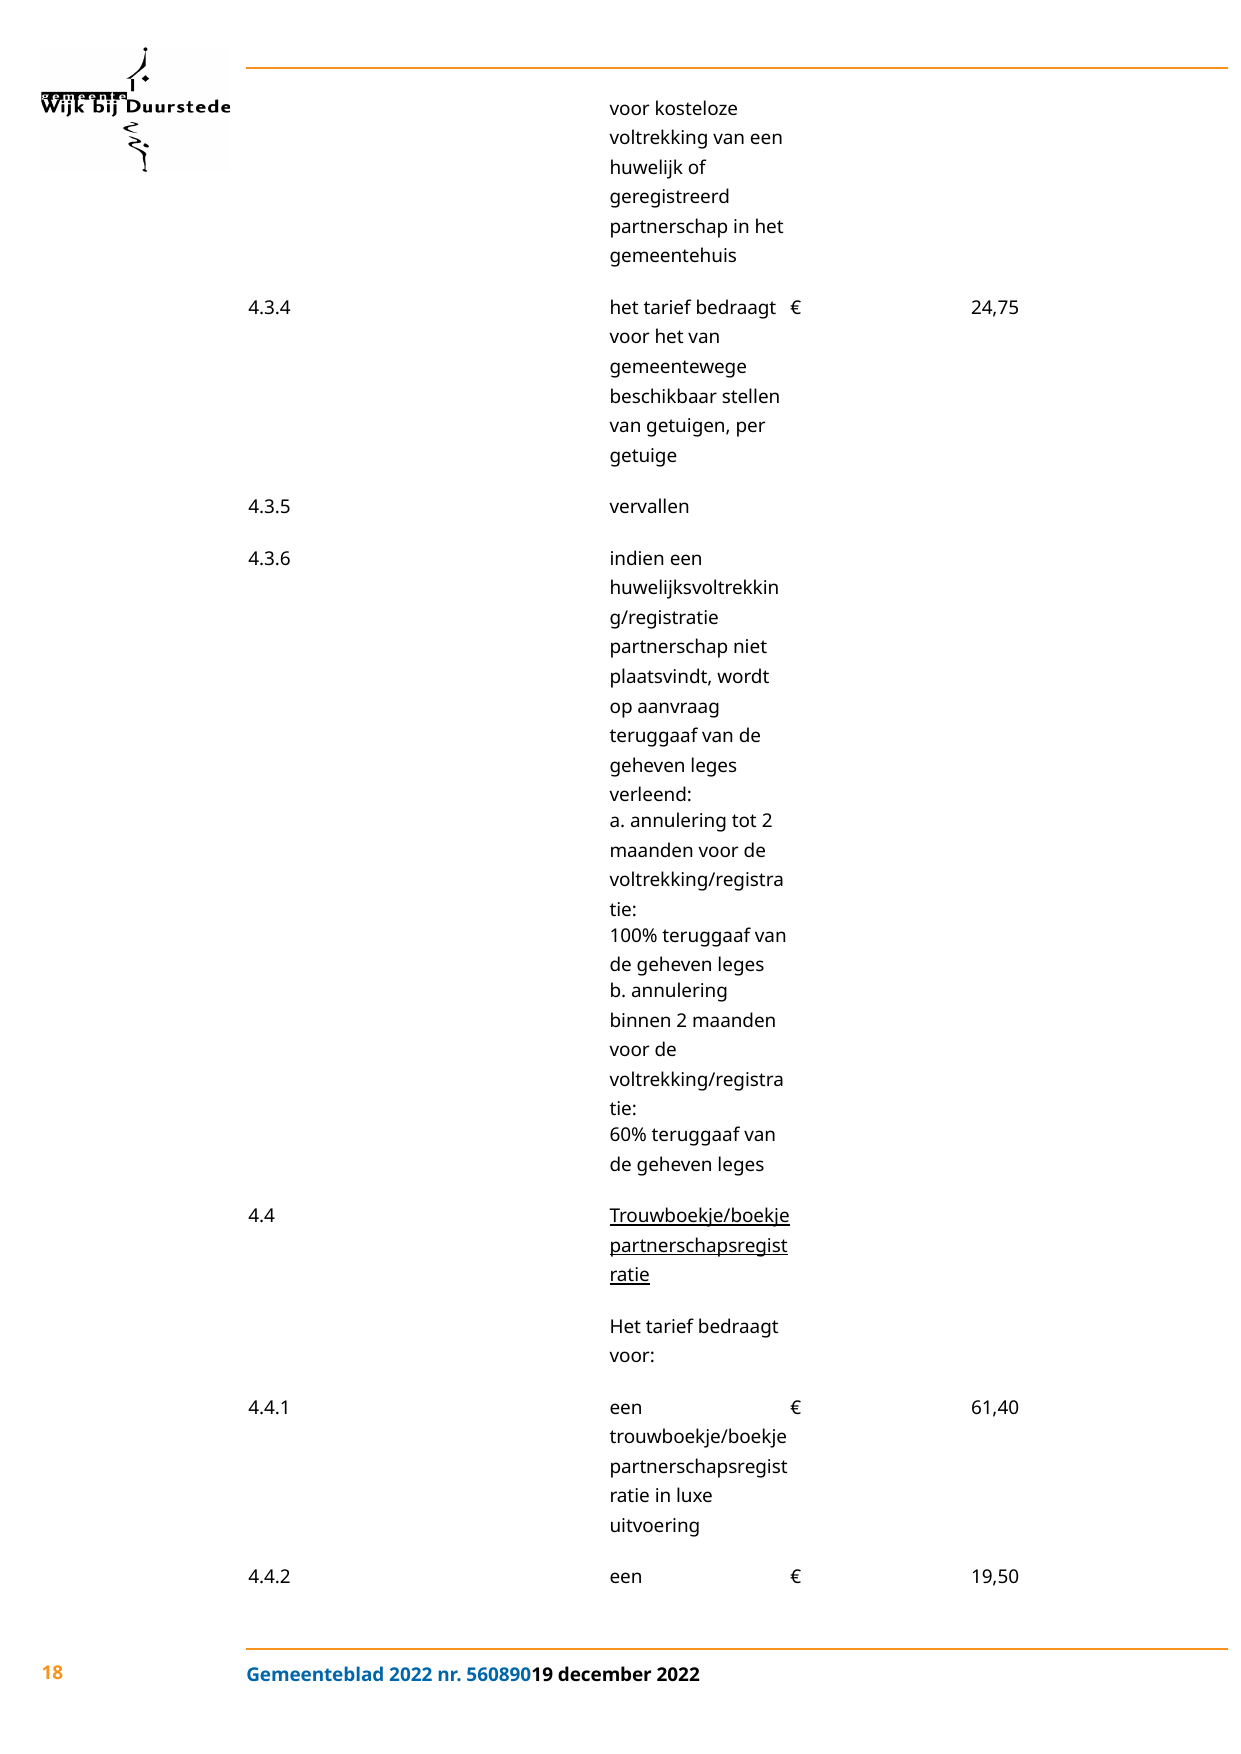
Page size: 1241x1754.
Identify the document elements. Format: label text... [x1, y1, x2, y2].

table_cell [248, 1121, 429, 1177]
table_cell [971, 1121, 1152, 1177]
table_cell [429, 1121, 609, 1177]
table_cell Het tarief bedraagt voor: [609, 1313, 790, 1368]
table_cell [429, 1287, 609, 1313]
table_cell [790, 519, 971, 545]
table_cell [429, 1394, 609, 1538]
table_cell [790, 545, 971, 807]
table_cell [429, 95, 609, 268]
table_cell 4.4 [248, 1202, 429, 1287]
table_cell [790, 494, 971, 519]
table_cell een [609, 1564, 790, 1589]
table_cell [971, 1287, 1152, 1313]
table_cell 4.3.5 [248, 494, 429, 519]
table_cell Trouwboekje/boekje [609, 1202, 790, 1224]
table_cell indien een huwelijksvoltrekking/registratie partnerschap niet plaatsvindt, wordt op aanvraag teruggaaf van de geheven leges verleend: [609, 545, 790, 807]
table_cell [971, 922, 1152, 977]
table_cell 4.3.6 [248, 545, 429, 807]
table_cell [429, 1564, 609, 1589]
table_cell [429, 1538, 609, 1564]
table_cell 19,50 [971, 1564, 1152, 1589]
table_cell voor kosteloze voltrekking van een huwelijk of geregistreerd partnerschap in het gemeentehuis [609, 95, 790, 268]
table_cell [429, 1202, 609, 1287]
table_cell [609, 468, 790, 493]
table_cell a. annulering tot 2 maanden voor de voltrekking/registratie: [609, 808, 790, 922]
table_cell [248, 922, 429, 977]
table_cell [248, 977, 429, 1121]
table_cell [248, 1177, 429, 1202]
table_cell 61,40 [971, 1394, 1152, 1538]
table_cell € [790, 1564, 971, 1589]
table_cell [609, 1368, 790, 1394]
table_cell [609, 1287, 790, 1313]
table_cell [429, 494, 609, 519]
table_cell 100% teruggaaf van de geheven leges [609, 922, 790, 977]
table_cell [609, 1177, 790, 1202]
table_cell [429, 808, 609, 922]
table_cell [790, 1313, 971, 1368]
table_cell [429, 519, 609, 545]
table_cell [971, 1202, 1152, 1287]
table_cell een trouwboekje/boekje partnerschapsregistratie in luxe uitvoering [609, 1394, 790, 1538]
table_cell [248, 1538, 429, 1564]
table_cell [248, 468, 429, 493]
picture [41, 47, 231, 172]
table_cell [971, 1538, 1152, 1564]
table_cell [248, 519, 429, 545]
table_cell 60% teruggaaf van de geheven leges [609, 1121, 790, 1177]
table_cell 24,75 [971, 294, 1152, 468]
table_cell [429, 294, 609, 468]
table_cell [971, 1313, 1152, 1368]
table_cell [609, 519, 790, 545]
table_cell [248, 1313, 429, 1368]
table_cell [790, 808, 971, 922]
table_cell [429, 1177, 609, 1202]
table_cell € [790, 294, 971, 468]
table_cell [790, 468, 971, 493]
table_cell 4.4.2 [248, 1564, 429, 1589]
table_cell [429, 977, 609, 1121]
table_cell [248, 1368, 429, 1394]
table_cell partnerschapsregistratie [609, 1225, 790, 1287]
table_cell [429, 1368, 609, 1394]
table_cell [790, 95, 971, 268]
table_cell het tarief bedraagt voor het van gemeentewege beschikbaar stellen van getuigen, per getuige [609, 294, 790, 468]
table_cell € [790, 1394, 971, 1538]
table_cell [429, 1313, 609, 1368]
table_cell 4.4.1 [248, 1394, 429, 1538]
table_cell [971, 808, 1152, 922]
table_cell [971, 1368, 1152, 1394]
table_cell [248, 1287, 429, 1313]
table_cell [248, 269, 429, 294]
table_cell [248, 95, 429, 268]
table_cell [429, 922, 609, 977]
table_cell [971, 95, 1152, 268]
table_cell b. annulering binnen 2 maanden voor de voltrekking/registratie: [609, 977, 790, 1121]
table_cell [429, 468, 609, 493]
table_cell [971, 545, 1152, 807]
table_cell 4.3.4 [248, 294, 429, 468]
table_cell [429, 545, 609, 807]
table_cell [248, 808, 429, 922]
table_cell [971, 519, 1152, 545]
table_cell [609, 1538, 790, 1564]
table_cell [971, 494, 1152, 519]
table_cell [790, 269, 971, 294]
table_cell [971, 1177, 1152, 1202]
table_cell [609, 269, 790, 294]
table_cell [790, 1538, 971, 1564]
table_cell [790, 922, 971, 977]
table_cell [790, 977, 971, 1121]
table_cell [790, 1202, 971, 1287]
table_cell [429, 269, 609, 294]
table_cell vervallen [609, 494, 790, 519]
table_cell [790, 1287, 971, 1313]
table_cell [790, 1368, 971, 1394]
table_cell [971, 468, 1152, 493]
table_cell [971, 269, 1152, 294]
table_cell [790, 1121, 971, 1177]
table_cell [790, 1177, 971, 1202]
table_cell [971, 977, 1152, 1121]
